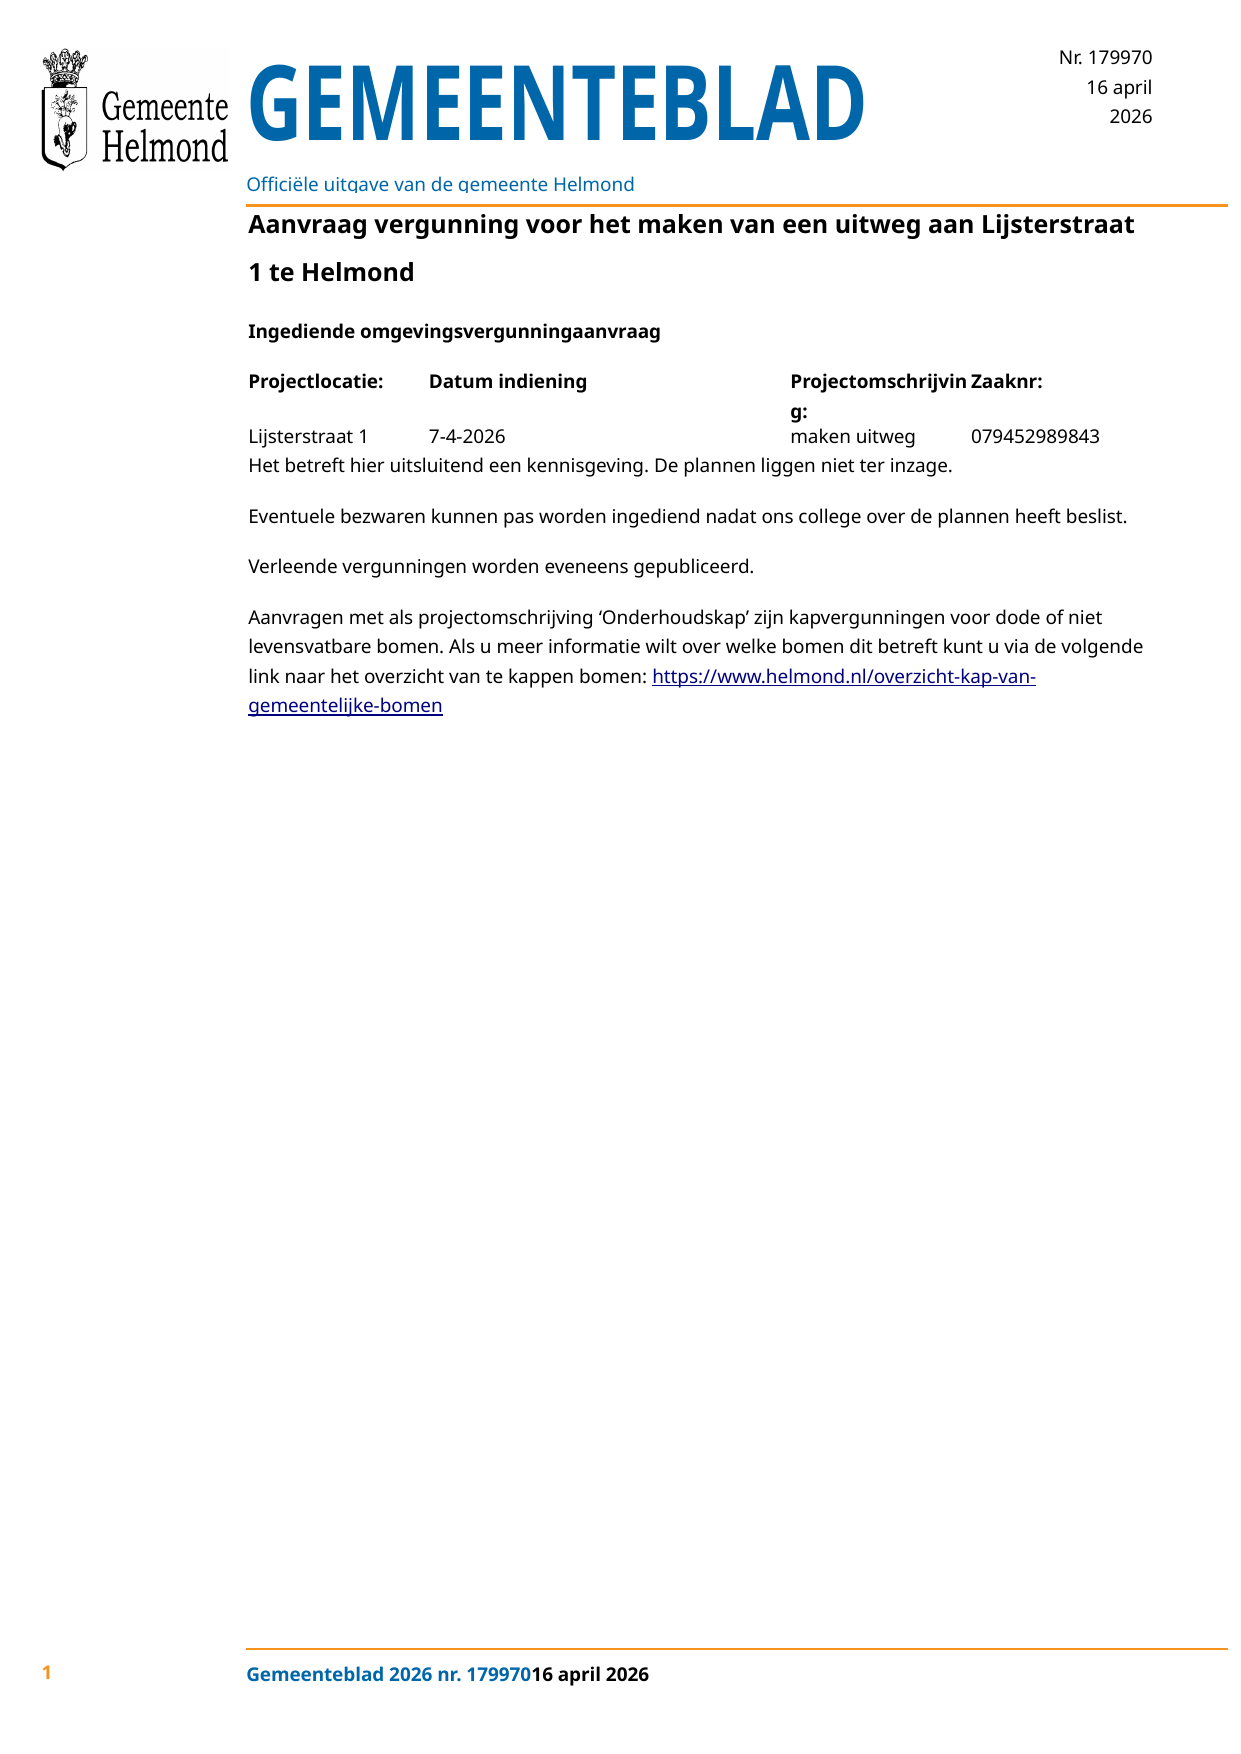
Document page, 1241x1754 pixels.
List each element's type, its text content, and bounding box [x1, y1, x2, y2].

table_header Projectlocatie: [248, 369, 429, 424]
table_header Datum indiening [429, 369, 609, 424]
table_header [609, 369, 790, 424]
text Het betreft hier uitsluitend een kennisgeving. De plannen liggen niet ter inzage. [248, 453, 1152, 478]
table_header Projectomschrijving: [790, 369, 971, 424]
text Ingediende omgevingsvergunningaanvraag [248, 318, 1152, 344]
table_cell maken uitweg [790, 424, 971, 449]
text Eventuele bezwaren kunnen pas worden ingediend nadat ons college over de plannen heeft beslist. [248, 503, 1152, 529]
text Aanvraag vergunning voor het maken van een uitweg aan Lijsterstraat 1 te Helmond [248, 207, 1152, 288]
table_cell 079452989843 [971, 424, 1152, 449]
text Aanvragen met als projectomschrijving ‘Onderhoudskap’ zijn kapvergunningen voor dode of niet levensvatbare bomen. Als u meer informatie wilt over welke bomen dit betreft kunt u via de volgende link naar het overzicht van te kappen bomen: https://www.helmond.nl/overzicht-kap-van-gemeentelijke-bomen [248, 604, 1152, 718]
table_cell 7-4-2026 [429, 424, 609, 449]
table_cell [609, 424, 790, 449]
table_cell Lijsterstraat 1 [248, 424, 429, 449]
text Verleende vergunningen worden eveneens gepubliceerd. [248, 553, 1152, 579]
picture [41, 47, 231, 172]
table_header Zaaknr: [971, 369, 1152, 424]
